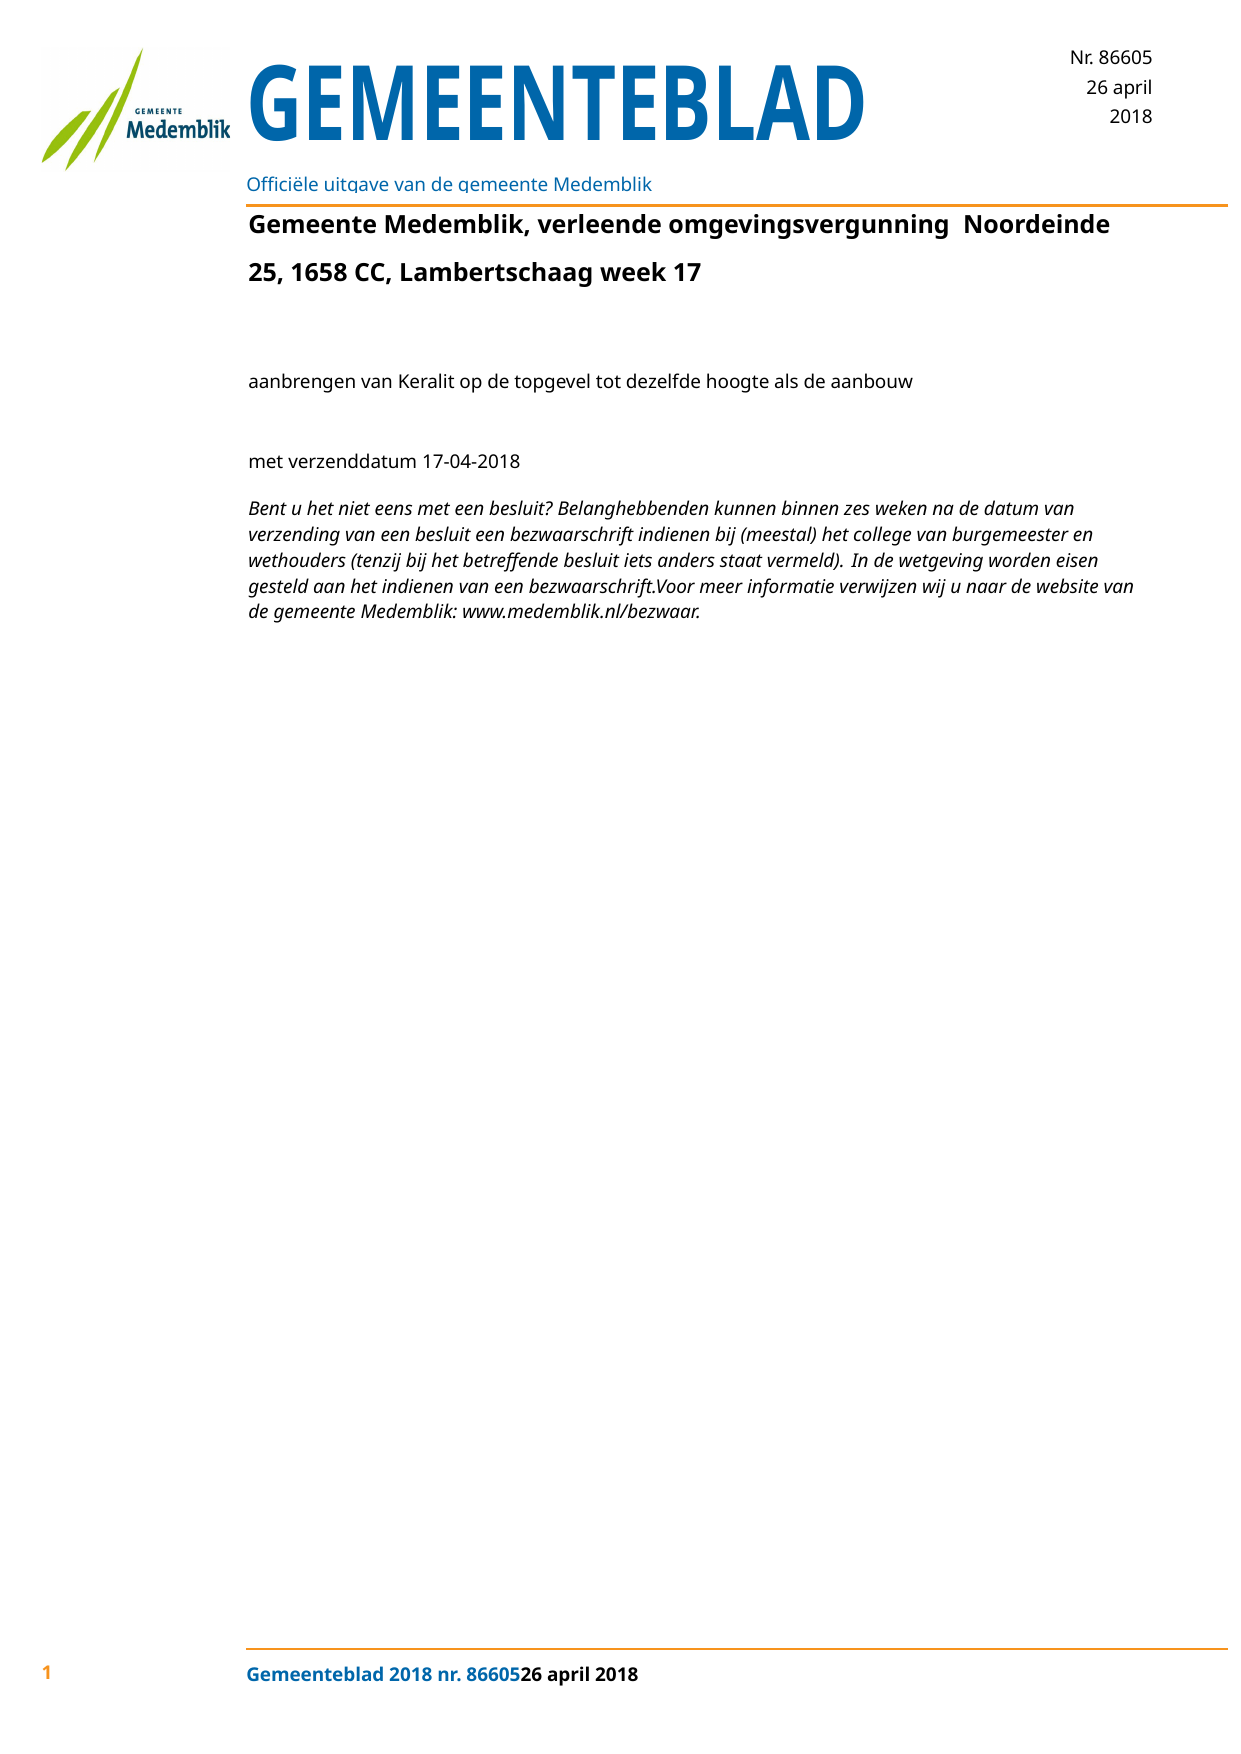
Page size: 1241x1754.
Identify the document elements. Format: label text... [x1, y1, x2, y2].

text Bent u het niet eens met een besluit? Belanghebbenden kunnen binnen zes weken na de datum van verzending van een besluit een bezwaarschrift indienen bij (meestal) het college van burgemeester en wethouders (tenzij bij het betreffende besluit iets anders staat vermeld). In de wetgeving worden eisen gesteld aan het indienen van een bezwaarschrift.Voor meer informatie verwijzen wij u naar de website van de gemeente Medemblik: www.medemblik.nl/bezwaar. [248, 496, 1152, 624]
text met verzenddatum 17-04-2018 [248, 448, 1152, 473]
picture [41, 47, 231, 172]
text Gemeente Medemblik, verleende omgevingsvergunning Noordeinde 25, 1658 CC, Lambertschaag week 17 [248, 207, 1152, 288]
table_header aanbrengen van Keralit op de topgevel tot dezelfde hoogte als de aanbouw [248, 369, 1152, 394]
